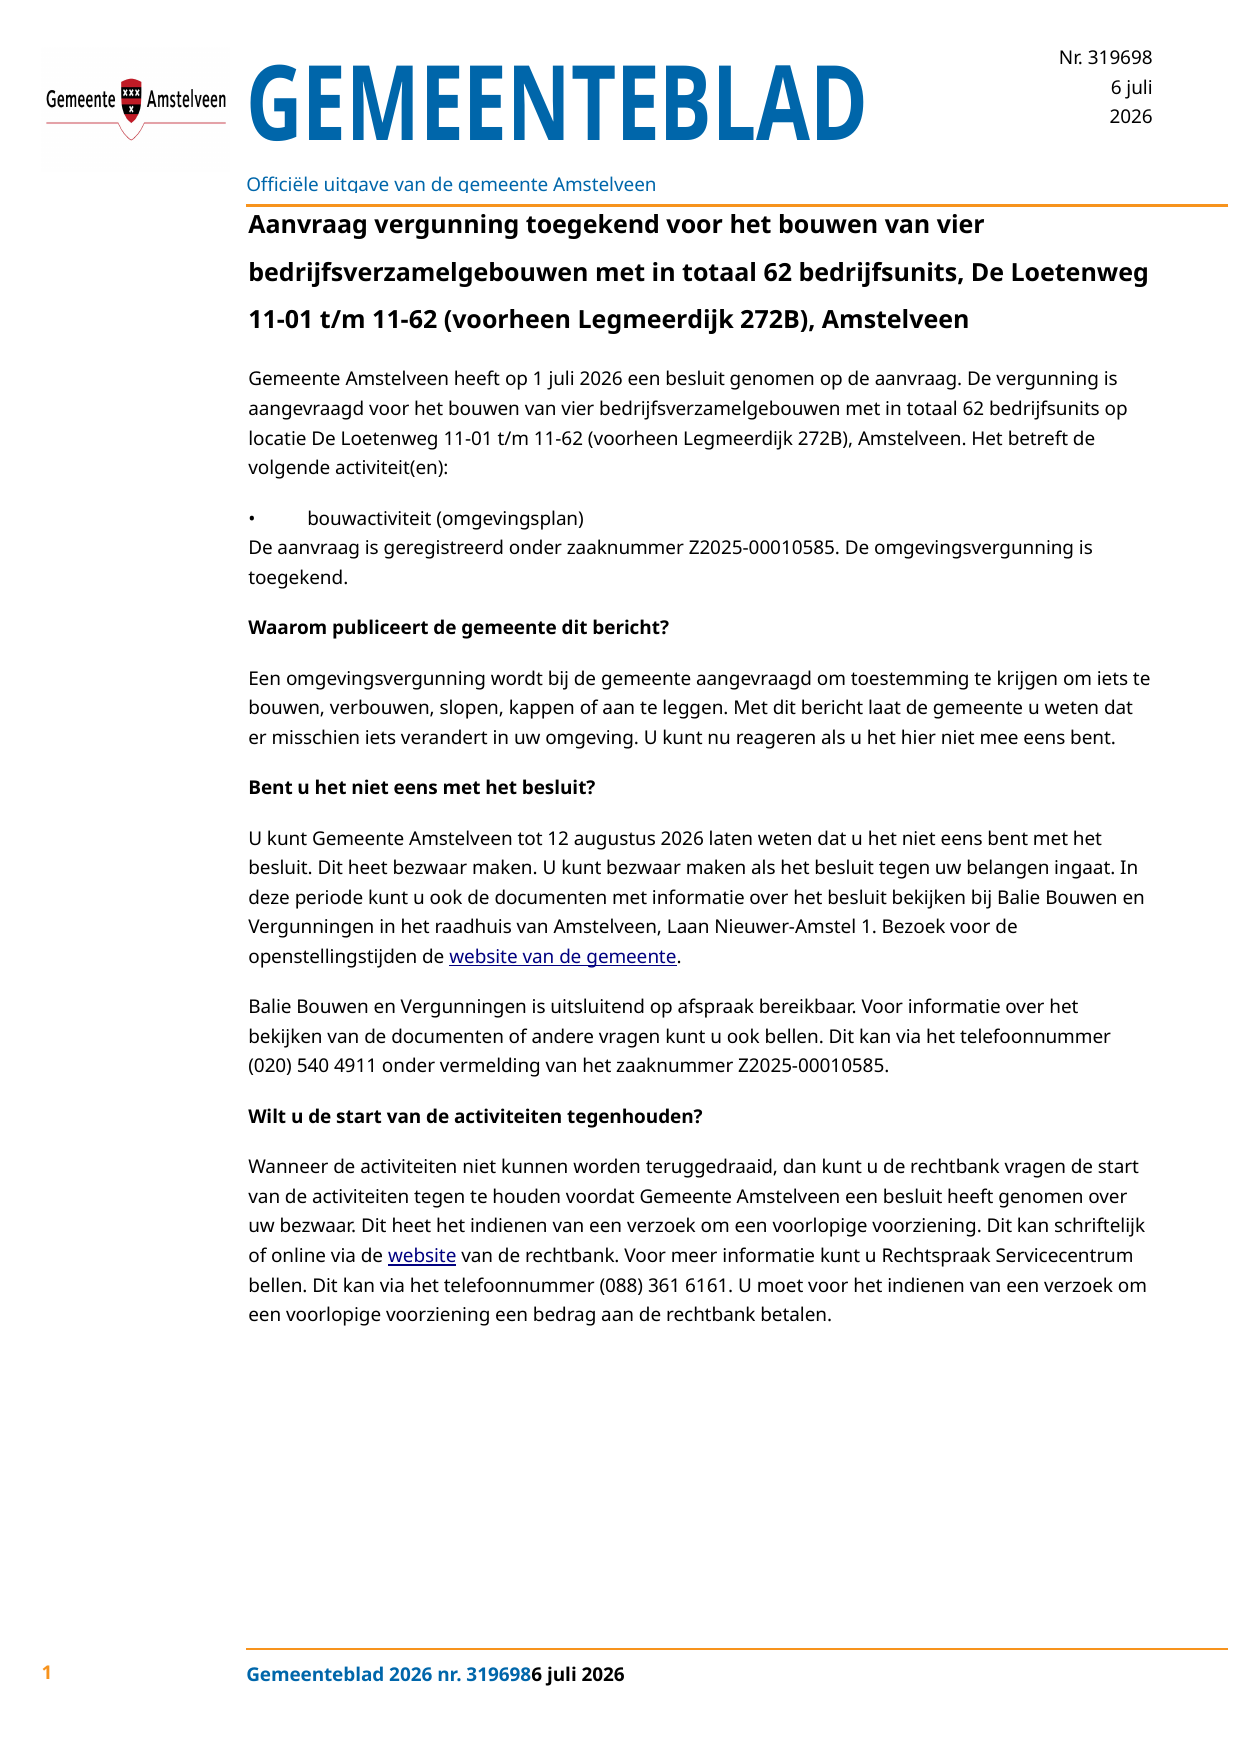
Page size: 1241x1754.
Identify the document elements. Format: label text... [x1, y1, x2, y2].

text Wanneer de activiteiten niet kunnen worden teruggedraaid, dan kunt u de rechtbank vragen de start van de activiteiten tegen te houden voordat Gemeente Amstelveen een besluit heeft genomen over uw bezwaar. Dit heet het indienen van een verzoek om een voorlopige voorziening. Dit kan schriftelijk of online via de website van de rechtbank. Voor meer informatie kunt u Rechtspraak Servicecentrum bellen. Dit kan via het telefoonnummer (088) 361 6161. U moet voor het indienen van een verzoek om een voorlopige voorziening een bedrag aan de rechtbank betalen. [248, 1153, 1152, 1327]
text Een omgevingsvergunning wordt bij de gemeente aangevraagd om toestemming te krijgen om iets te bouwen, verbouwen, slopen, kappen of aan te leggen. Met dit bericht laat de gemeente u weten dat er misschien iets verandert in uw omgeving. U kunt nu reageren als u het hier niet mee eens bent. [248, 665, 1152, 749]
list bouwactiviteit (omgevingsplan) [248, 505, 1152, 530]
text Aanvraag vergunning toegekend voor het bouwen van vier bedrijfsverzamelgebouwen met in totaal 62 bedrijfsunits, De Loetenweg 11-01 t/m 11-62 (voorheen Legmeerdijk 272B), Amstelveen [248, 207, 1152, 336]
text Waarom publiceert de gemeente dit bericht? [248, 614, 1152, 640]
picture [41, 47, 231, 172]
text De aanvraag is geregistreerd onder zaaknummer Z2025-00010585. De omgevingsvergunning is toegekend. [248, 534, 1152, 589]
text U kunt Gemeente Amstelveen tot 12 augustus 2026 laten weten dat u het niet eens bent met het besluit. Dit heet bezwaar maken. U kunt bezwaar maken als het besluit tegen uw belangen ingaat. In deze periode kunt u ook de documenten met informatie over het besluit bekijken bij Balie Bouwen en Vergunningen in het raadhuis van Amstelveen, Laan Nieuwer-Amstel 1. Bezoek voor de openstellingstijden de website van de gemeente. [248, 825, 1152, 969]
text Bent u het niet eens met het besluit? [248, 774, 1152, 800]
text Wilt u de start van de activiteiten tegenhouden? [248, 1103, 1152, 1129]
text Gemeente Amstelveen heeft op 1 juli 2026 een besluit genomen op de aanvraag. De vergunning is aangevraagd voor het bouwen van vier bedrijfsverzamelgebouwen met in totaal 62 bedrijfsunits op locatie De Loetenweg 11-01 t/m 11-62 (voorheen Legmeerdijk 272B), Amstelveen. Het betreft de volgende activiteit(en): [248, 366, 1152, 480]
text Balie Bouwen en Vergunningen is uitsluitend op afspraak bereikbaar. Voor informatie over het bekijken van de documenten of andere vragen kunt u ook bellen. Dit kan via het telefoonnummer (020) 540 4911 onder vermelding van het zaaknummer Z2025-00010585. [248, 993, 1152, 1078]
